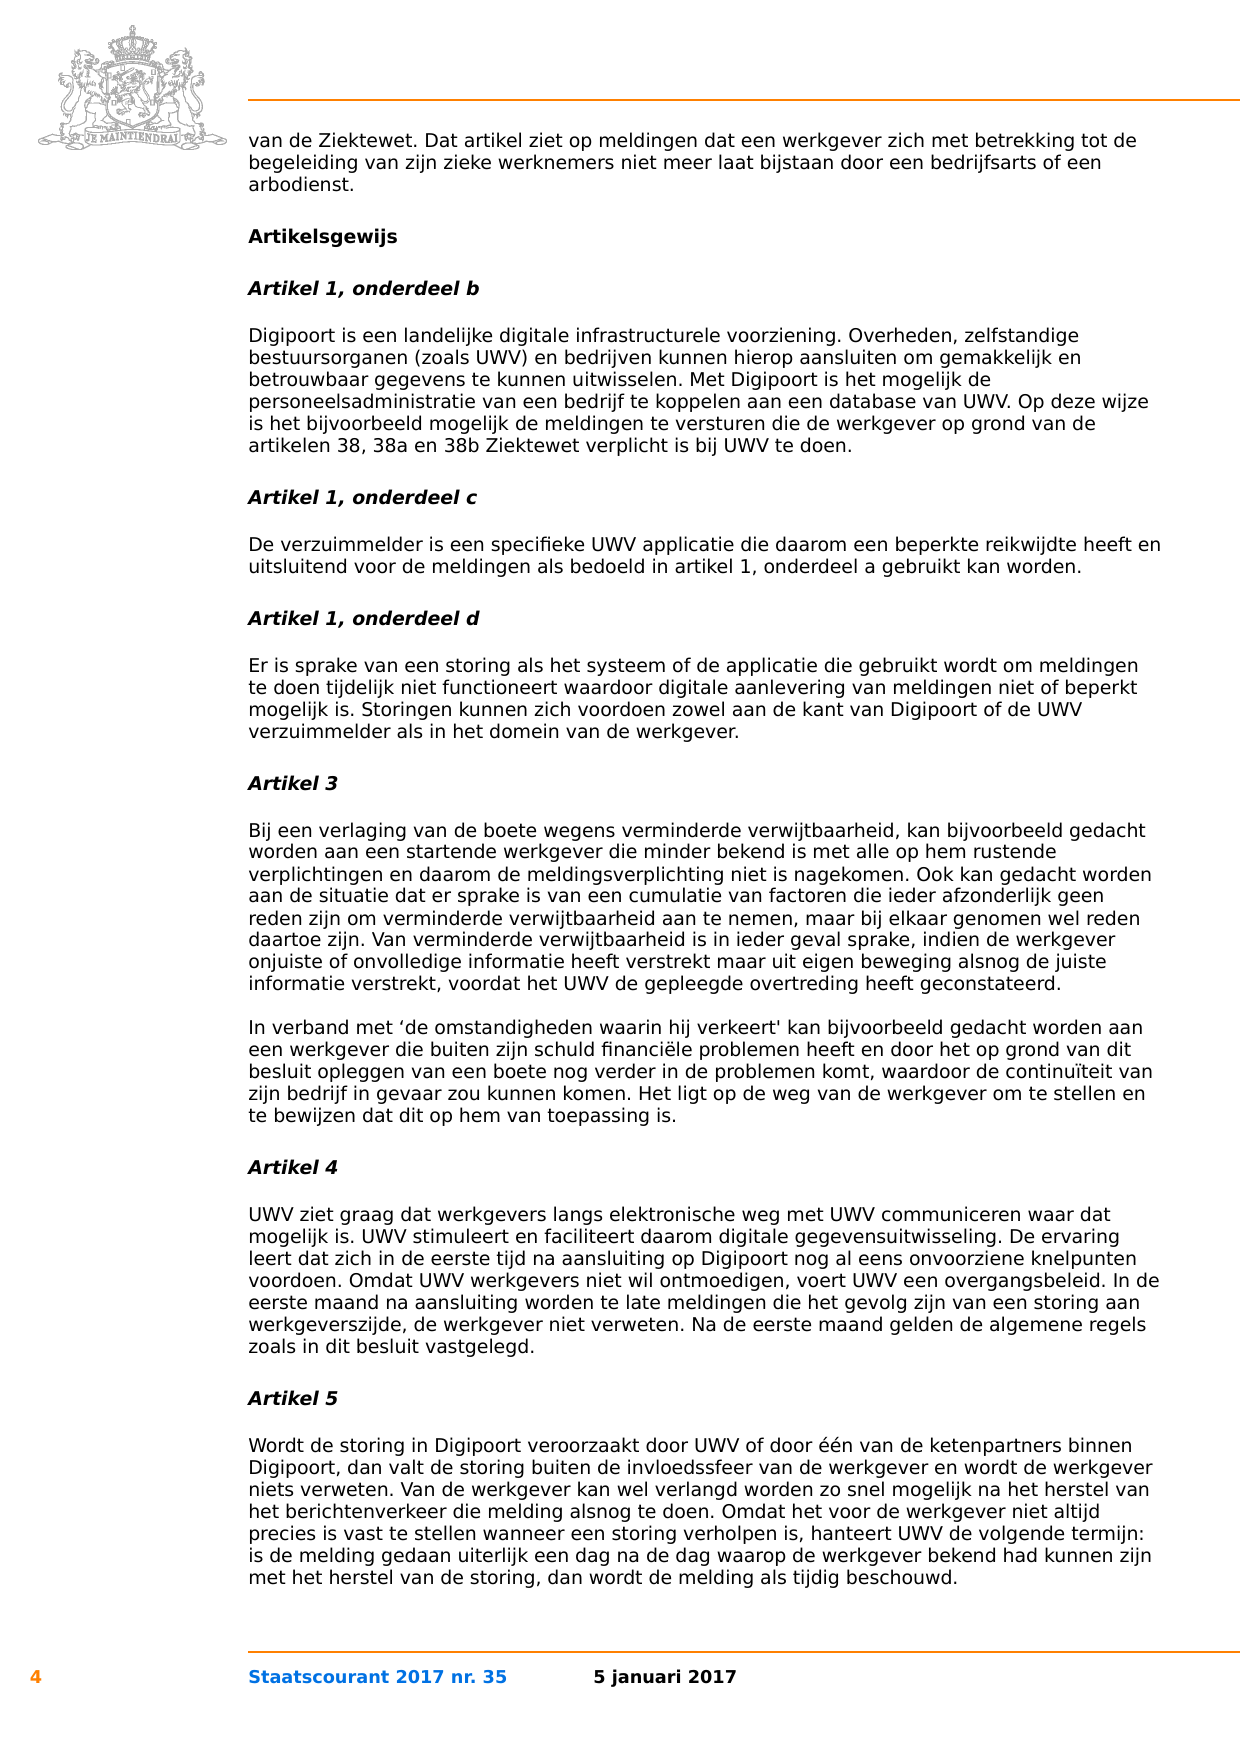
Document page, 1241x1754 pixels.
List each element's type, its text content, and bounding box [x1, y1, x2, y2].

subtitle Artikel 5 [248, 1388, 1163, 1410]
subtitle Artikel 1, onderdeel d [248, 608, 1163, 629]
subtitle Artikel 3 [248, 772, 1163, 794]
text De verzuimmelder is een specifieke UWV applicatie die daarom een beperkte reikwijdte heeft en uitsluitend voor de meldingen als bedoeld in artikel 1, onderdeel a gebruikt kan worden. [248, 534, 1163, 578]
subtitle Artikel 4 [248, 1157, 1163, 1179]
text Digipoort is een landelijke digitale infrastructurele voorziening. Overheden, zelfstandige bestuursorganen (zoals UWV) en bedrijven kunnen hierop aansluiten om gemakkelijk en betrouwbaar gegevens te kunnen uitwisselen. Met Digipoort is het mogelijk de personeelsadministratie van een bedrijf te koppelen aan een database van UWV. Op deze wijze is het bijvoorbeeld mogelijk de meldingen te versturen die de werkgever op grond van de artikelen 38, 38a en 38b Ziektewet verplicht is bij UWV te doen. [248, 325, 1163, 457]
text Wordt de storing in Digipoort veroorzaakt door UWV of door één van de ketenpartners binnen Digipoort, dan valt de storing buiten de invloedssfeer van de werkgever en wordt de werkgever niets verweten. Van de werkgever kan wel verlangd worden zo snel mogelijk na het herstel van het berichtenverkeer die melding alsnog te doen. Omdat het voor de werkgever niet altijd precies is vast te stellen wanneer een storing verholpen is, hanteert UWV de volgende termijn: is de melding gedaan uiterlijk een dag na de dag waarop de werkgever bekend had kunnen zijn met het herstel van de storing, dan wordt de melding als tijdig beschouwd. [248, 1435, 1163, 1589]
text van de Ziektewet. Dat artikel ziet op meldingen dat een werkgever zich met betrekking tot de begeleiding van zijn zieke werknemers niet meer laat bijstaan door een bedrijfsarts of een arbodienst. [248, 130, 1163, 196]
subtitle Artikelsgewijs [248, 226, 1163, 248]
text In verband met ‘de omstandigheden waarin hij verkeert' kan bijvoorbeeld gedacht worden aan een werkgever die buiten zijn schuld financiële problemen heeft en door het op grond van dit besluit opleggen van een boete nog verder in de problemen komt, waardoor de continuïteit van zijn bedrijf in gevaar zou kunnen komen. Het ligt op de weg van de werkgever om te stellen en te bewijzen dat dit op hem van toepassing is. [248, 1017, 1163, 1127]
subtitle Artikel 1, onderdeel b [248, 278, 1163, 300]
text Bij een verlaging van de boete wegens verminderde verwijtbaarheid, kan bijvoorbeeld gedacht worden aan een startende werkgever die minder bekend is met alle op hem rustende verplichtingen en daarom de meldingsverplichting niet is nagekomen. Ook kan gedacht worden aan de situatie dat er sprake is van een cumulatie van factoren die ieder afzonderlijk geen reden zijn om verminderde verwijtbaarheid aan te nemen, maar bij elkaar genomen wel reden daartoe zijn. Van verminderde verwijtbaarheid is in ieder geval sprake, indien de werkgever onjuiste of onvolledige informatie heeft verstrekt maar uit eigen beweging alsnog de juiste informatie verstrekt, voordat het UWV de gepleegde overtreding heeft geconstateerd. [248, 819, 1163, 995]
text UWV ziet graag dat werkgevers langs elektronische weg met UWV communiceren waar dat mogelijk is. UWV stimuleert en faciliteert daarom digitale gegevensuitwisseling. De ervaring leert dat zich in de eerste tijd na aansluiting op Digipoort nog al eens onvoorziene knelpunten voordoen. Omdat UWV werkgevers niet wil ontmoedigen, voert UWV een overgangsbeleid. In de eerste maand na aansluiting worden te late meldingen die het gevolg zijn van een storing aan werkgeverszijde, de werkgever niet verweten. Na de eerste maand gelden de algemene regels zoals in dit besluit vastgelegd. [248, 1204, 1163, 1358]
subtitle Artikel 1, onderdeel c [248, 487, 1163, 509]
picture [38, 25, 227, 150]
text Er is sprake van een storing als het systeem of de applicatie die gebruikt wordt om meldingen te doen tijdelijk niet functioneert waardoor digitale aanlevering van meldingen niet of beperkt mogelijk is. Storingen kunnen zich voordoen zowel aan de kant van Digipoort of de UWV verzuimmelder als in het domein van de werkgever. [248, 654, 1163, 742]
